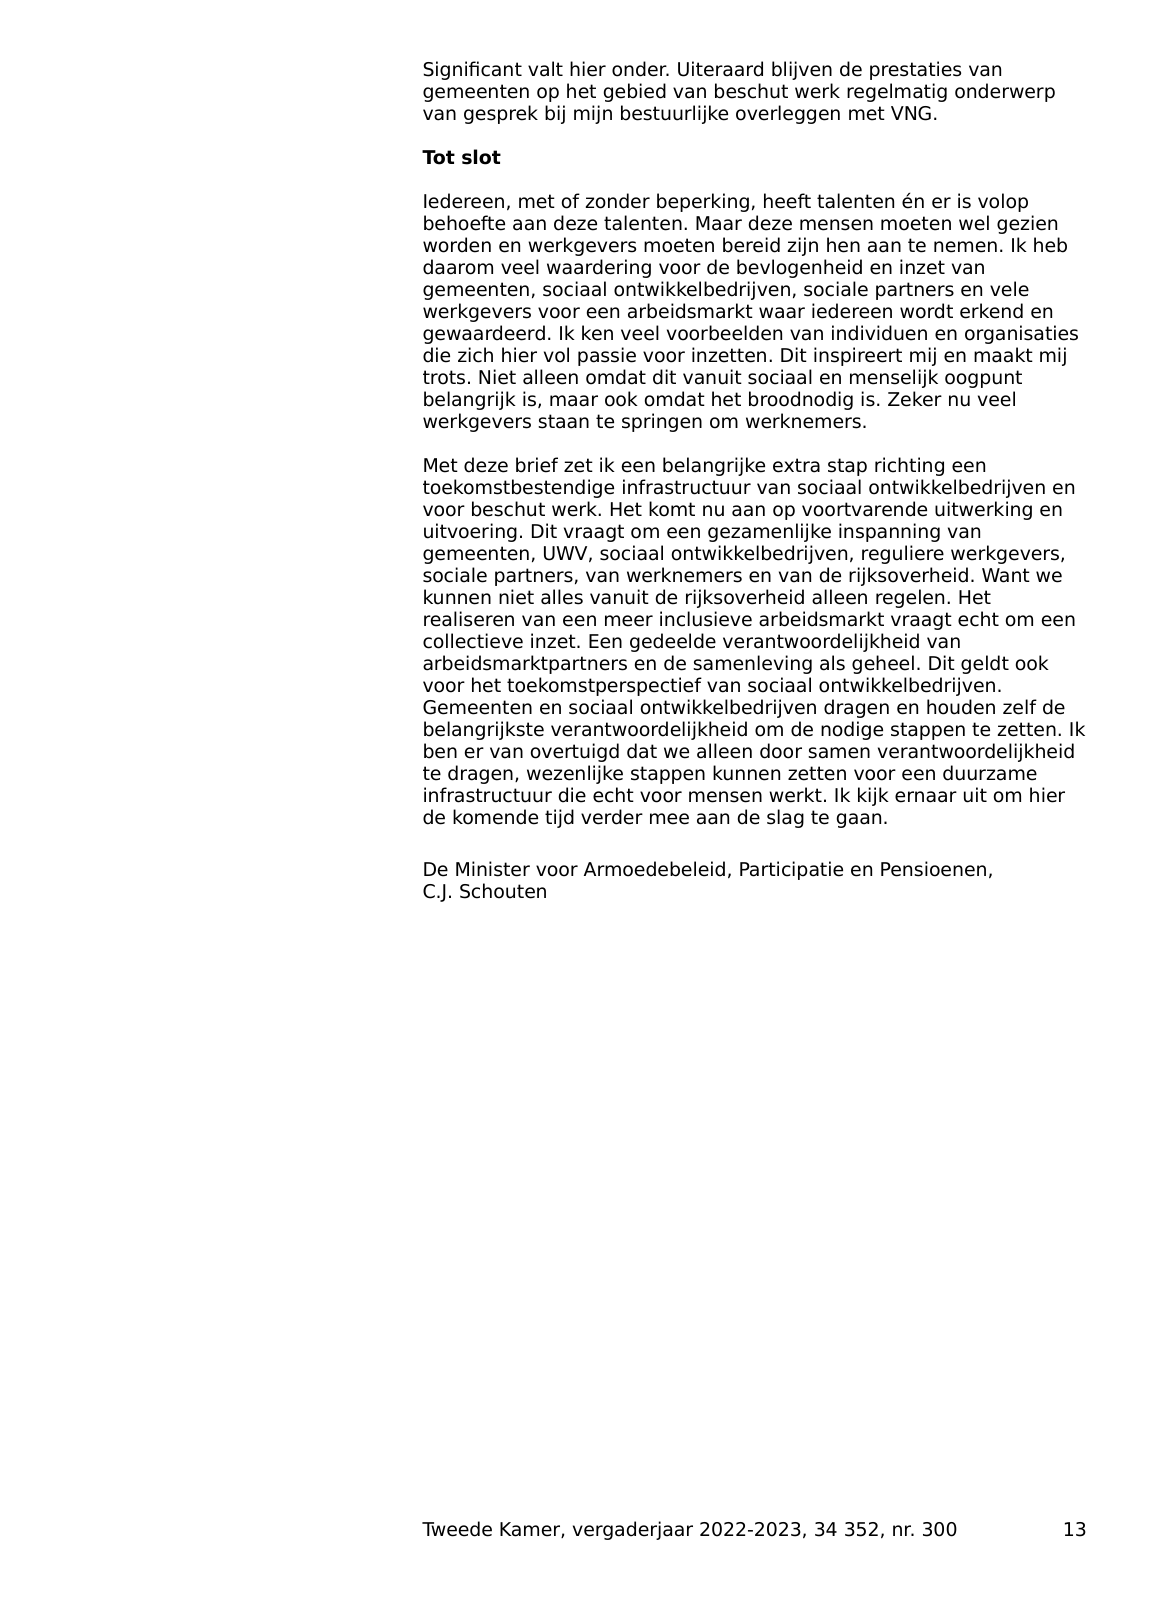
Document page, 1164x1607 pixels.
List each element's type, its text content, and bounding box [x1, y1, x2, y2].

subtitle Tot slot [422, 147, 1087, 169]
text De Minister voor Armoedebeleid, Participatie en Pensioenen, C.J. Schouten [422, 859, 1087, 903]
text Iedereen, met of zonder beperking, heeft talenten én er is volop behoefte aan deze talenten. Maar deze mensen moeten wel gezien worden en werkgevers moeten bereid zijn hen aan te nemen. Ik heb daarom veel waardering voor de bevlogenheid en inzet van gemeenten, sociaal ontwikkelbedrijven, sociale partners en vele werkgevers voor een arbeidsmarkt waar iedereen wordt erkend en gewaardeerd. Ik ken veel voorbeelden van individuen en organisaties die zich hier vol passie voor inzetten. Dit inspireert mij en maakt mij trots. Niet alleen omdat dit vanuit sociaal en menselijk oogpunt belangrijk is, maar ook omdat het broodnodig is. Zeker nu veel werkgevers staan te springen om werknemers. [422, 191, 1087, 433]
text Significant valt hier onder. Uiteraard blijven de prestaties van gemeenten op het gebied van beschut werk regelmatig onderwerp van gesprek bij mijn bestuurlijke overleggen met VNG. [422, 59, 1087, 125]
text Met deze brief zet ik een belangrijke extra stap richting een toekomstbestendige infrastructuur van sociaal ontwikkelbedrijven en voor beschut werk. Het komt nu aan op voortvarende uitwerking en uitvoering. Dit vraagt om een gezamenlijke inspanning van gemeenten, UWV, sociaal ontwikkelbedrijven, reguliere werkgevers, sociale partners, van werknemers en van de rijksoverheid. Want we kunnen niet alles vanuit de rijksoverheid alleen regelen. Het realiseren van een meer inclusieve arbeidsmarkt vraagt echt om een collectieve inzet. Een gedeelde verantwoordelijkheid van arbeidsmarktpartners en de samenleving als geheel. Dit geldt ook voor het toekomstperspectief van sociaal ontwikkelbedrijven. Gemeenten en sociaal ontwikkelbedrijven dragen en houden zelf de belangrijkste verantwoordelijkheid om de nodige stappen te zetten. Ik ben er van overtuigd dat we alleen door samen verantwoordelijkheid te dragen, wezenlijke stappen kunnen zetten voor een duurzame infrastructuur die echt voor mensen werkt. Ik kijk ernaar uit om hier de komende tijd verder mee aan de slag te gaan. [422, 455, 1087, 829]
